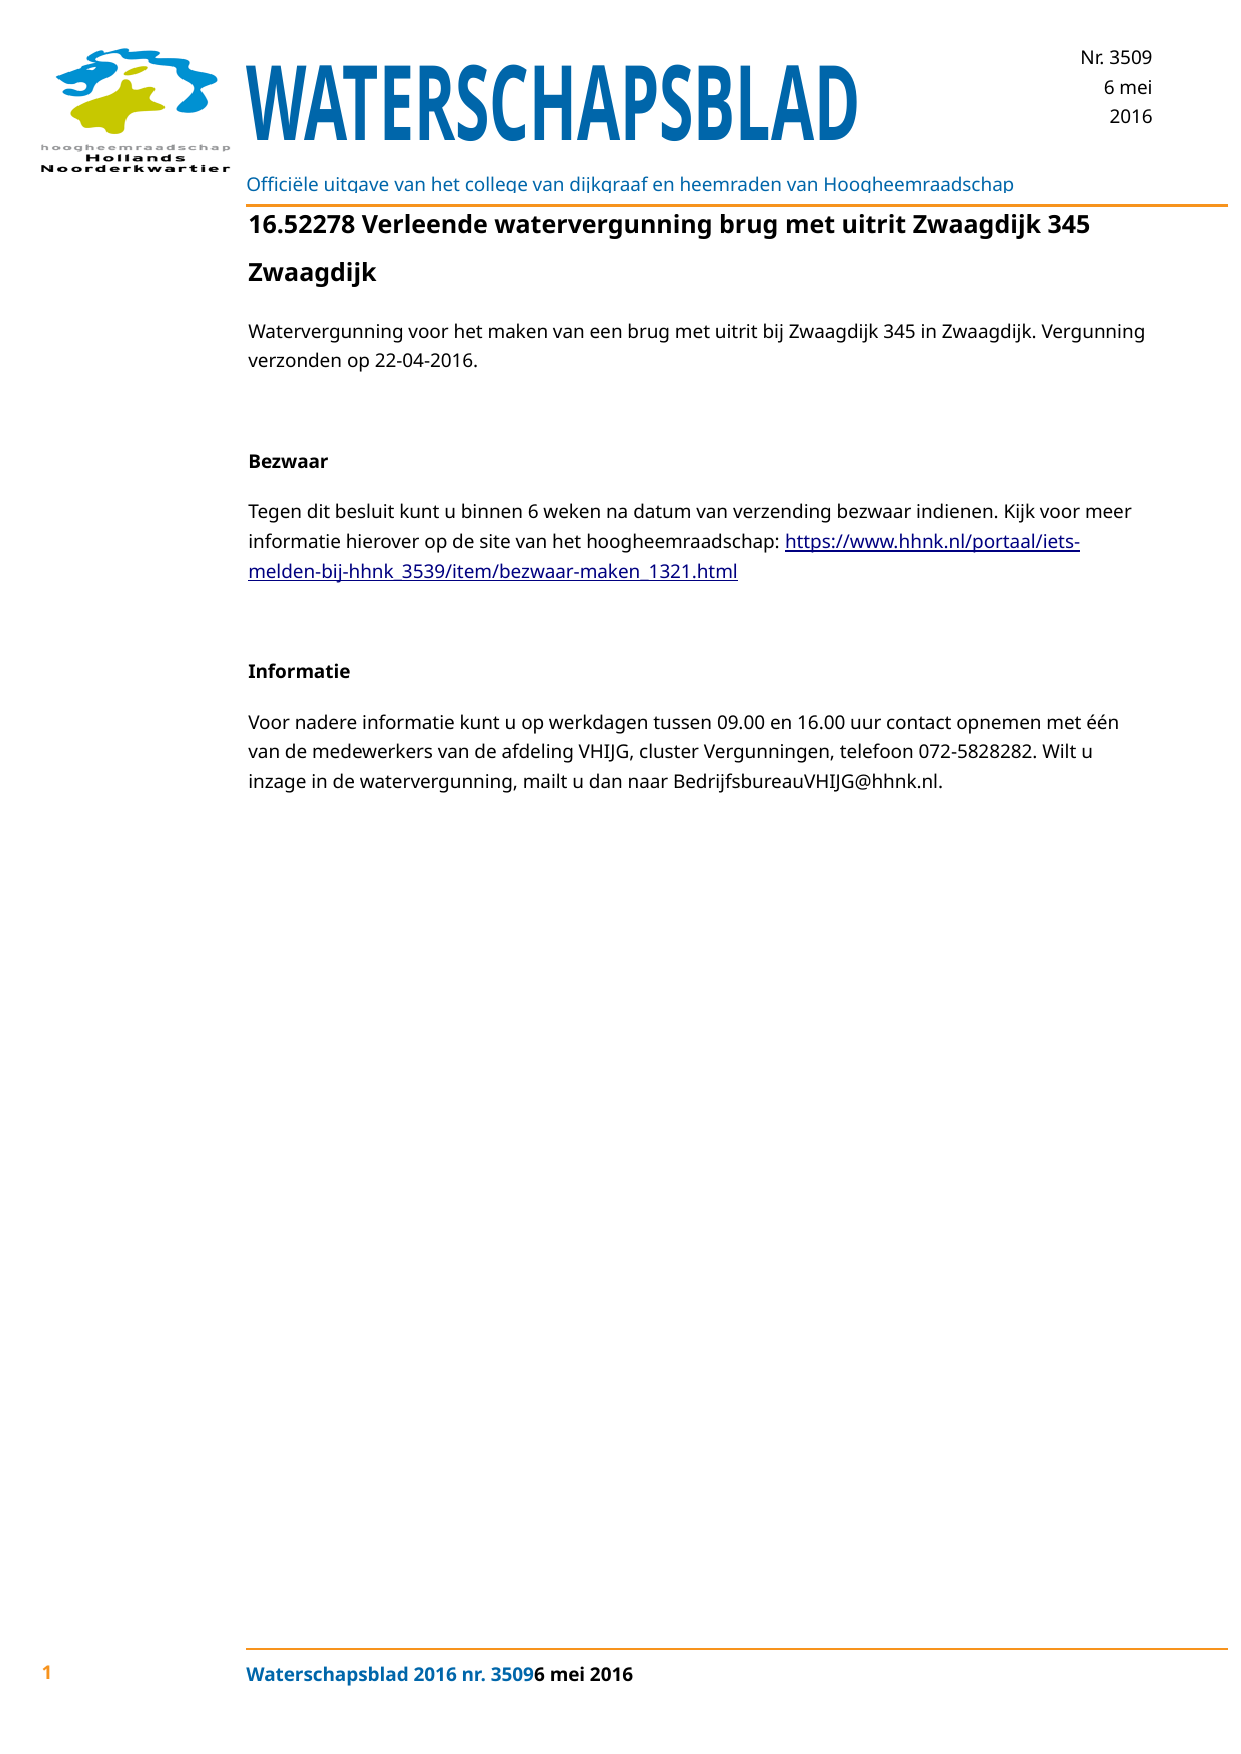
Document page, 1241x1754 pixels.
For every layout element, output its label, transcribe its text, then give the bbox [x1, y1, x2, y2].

text Informatie [248, 659, 1152, 684]
text Bezwaar [248, 448, 1152, 474]
text Voor nadere informatie kunt u op werkdagen tussen 09.00 en 16.00 uur contact opnemen met één van de medewerkers van de afdeling VHIJG, cluster Vergunningen, telefoon 072-5828282. Wilt u inzage in de watervergunning, mailt u dan naar BedrijfsbureauVHIJG@hhnk.nl. [248, 709, 1152, 794]
picture [41, 47, 231, 172]
text Watervergunning voor het maken van een brug met uitrit bij Zwaagdijk 345 in Zwaagdijk. Vergunning verzonden op 22-04-2016. [248, 318, 1152, 373]
text Tegen dit besluit kunt u binnen 6 weken na datum van verzending bezwaar indienen. Kijk voor meer informatie hierover op de site van het hoogheemraadschap: https://www.hhnk.nl/portaal/iets-melden-bij-hhnk_3539/item/bezwaar-maken_1321.html [248, 499, 1152, 584]
text 16.52278 Verleende watervergunning brug met uitrit Zwaagdijk 345 Zwaagdijk [248, 207, 1152, 288]
